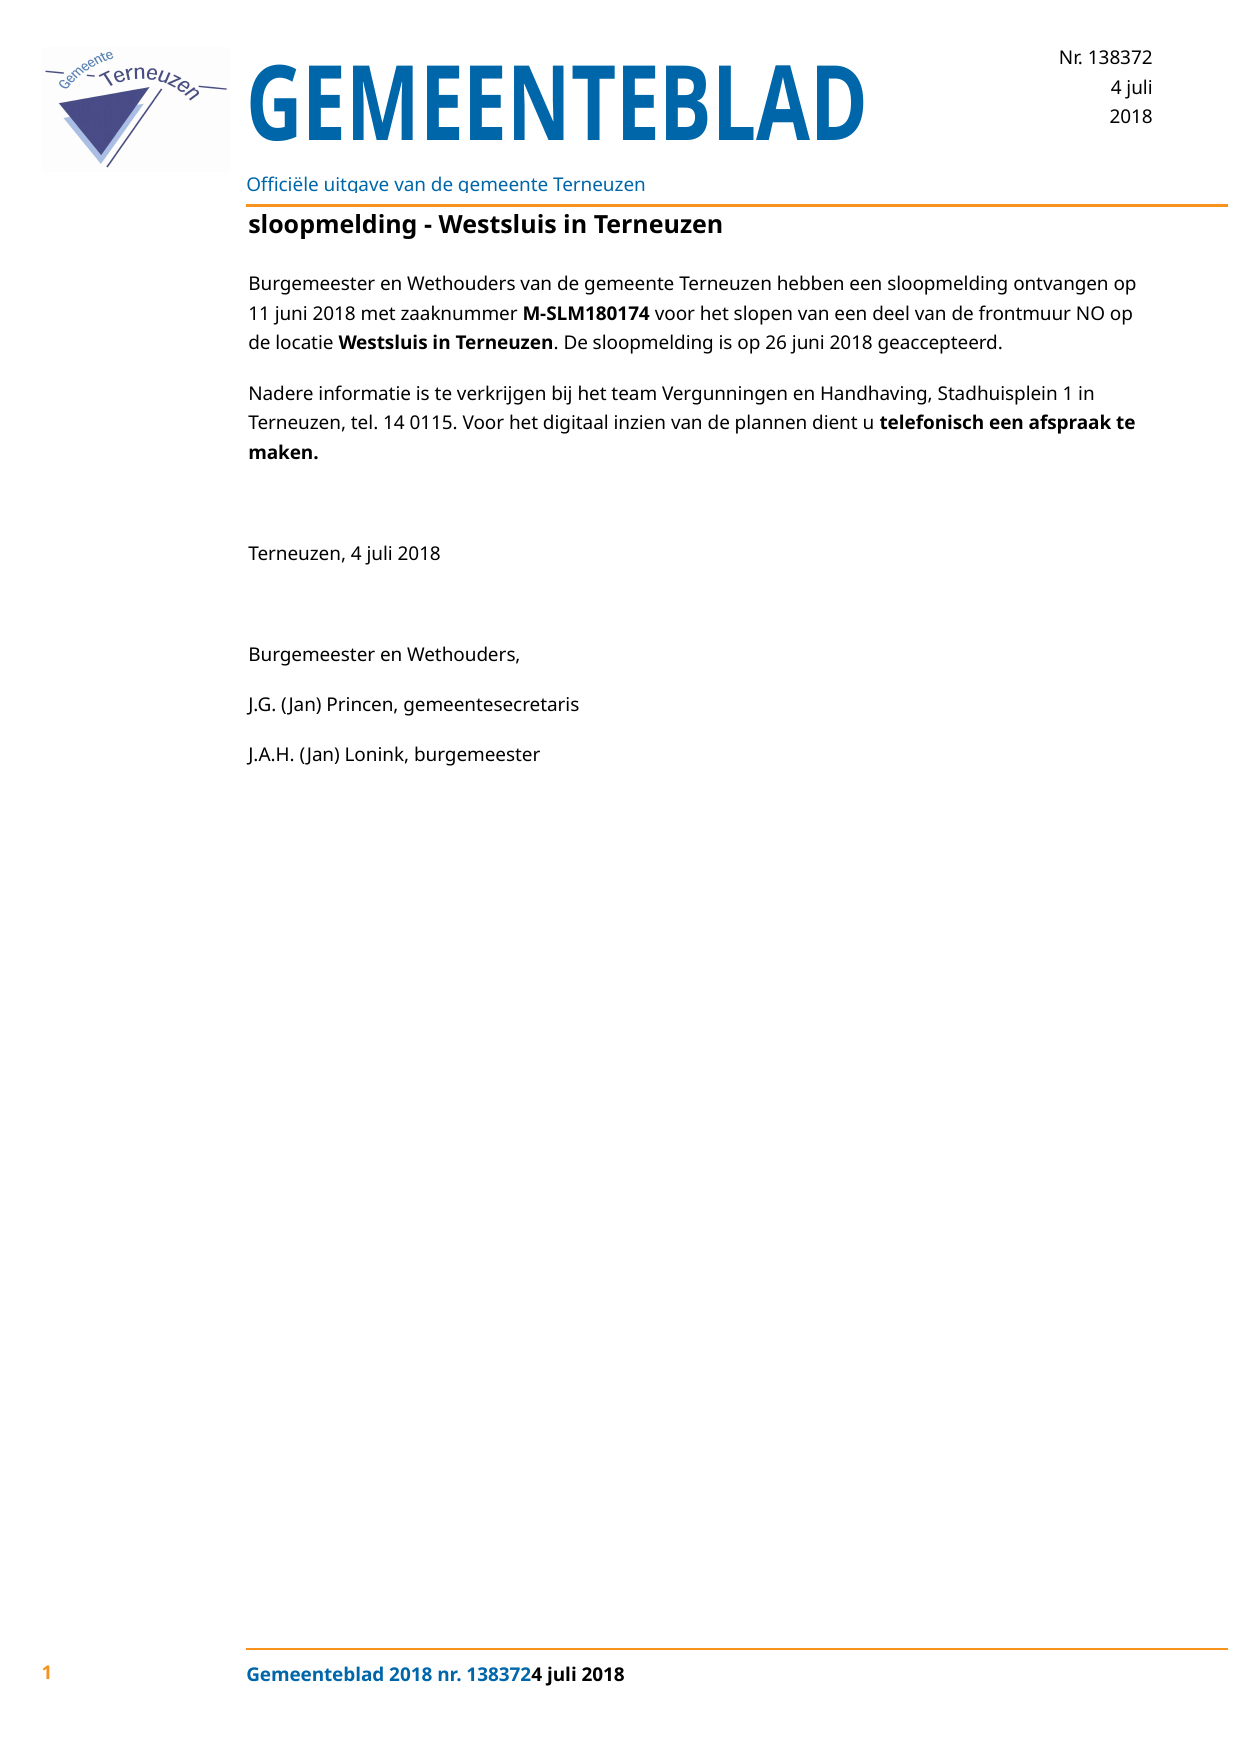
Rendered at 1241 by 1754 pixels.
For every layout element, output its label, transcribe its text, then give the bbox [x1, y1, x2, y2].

text Nadere informatie is te verkrijgen bij het team Vergunningen en Handhaving, Stadhuisplein 1 in Terneuzen, tel. 14 0115. Voor het digitaal inzien van de plannen dient u telefonisch een afspraak te maken. [248, 380, 1152, 465]
text J.G. (Jan) Princen, gemeentesecretaris [248, 691, 1152, 717]
text Terneuzen, 4 juli 2018 [248, 540, 1152, 566]
text J.A.H. (Jan) Lonink, burgemeester [248, 742, 1152, 767]
text sloopmelding - Westsluis in Terneuzen [248, 207, 1152, 241]
picture [41, 47, 231, 172]
text Burgemeester en Wethouders van de gemeente Terneuzen hebben een sloopmelding ontvangen op 11 juni 2018 met zaaknummer M-SLM180174 voor het slopen van een deel van de frontmuur NO op de locatie Westsluis in Terneuzen. De sloopmelding is op 26 juni 2018 geaccepteerd. [248, 270, 1152, 355]
text Burgemeester en Wethouders, [248, 641, 1152, 666]
